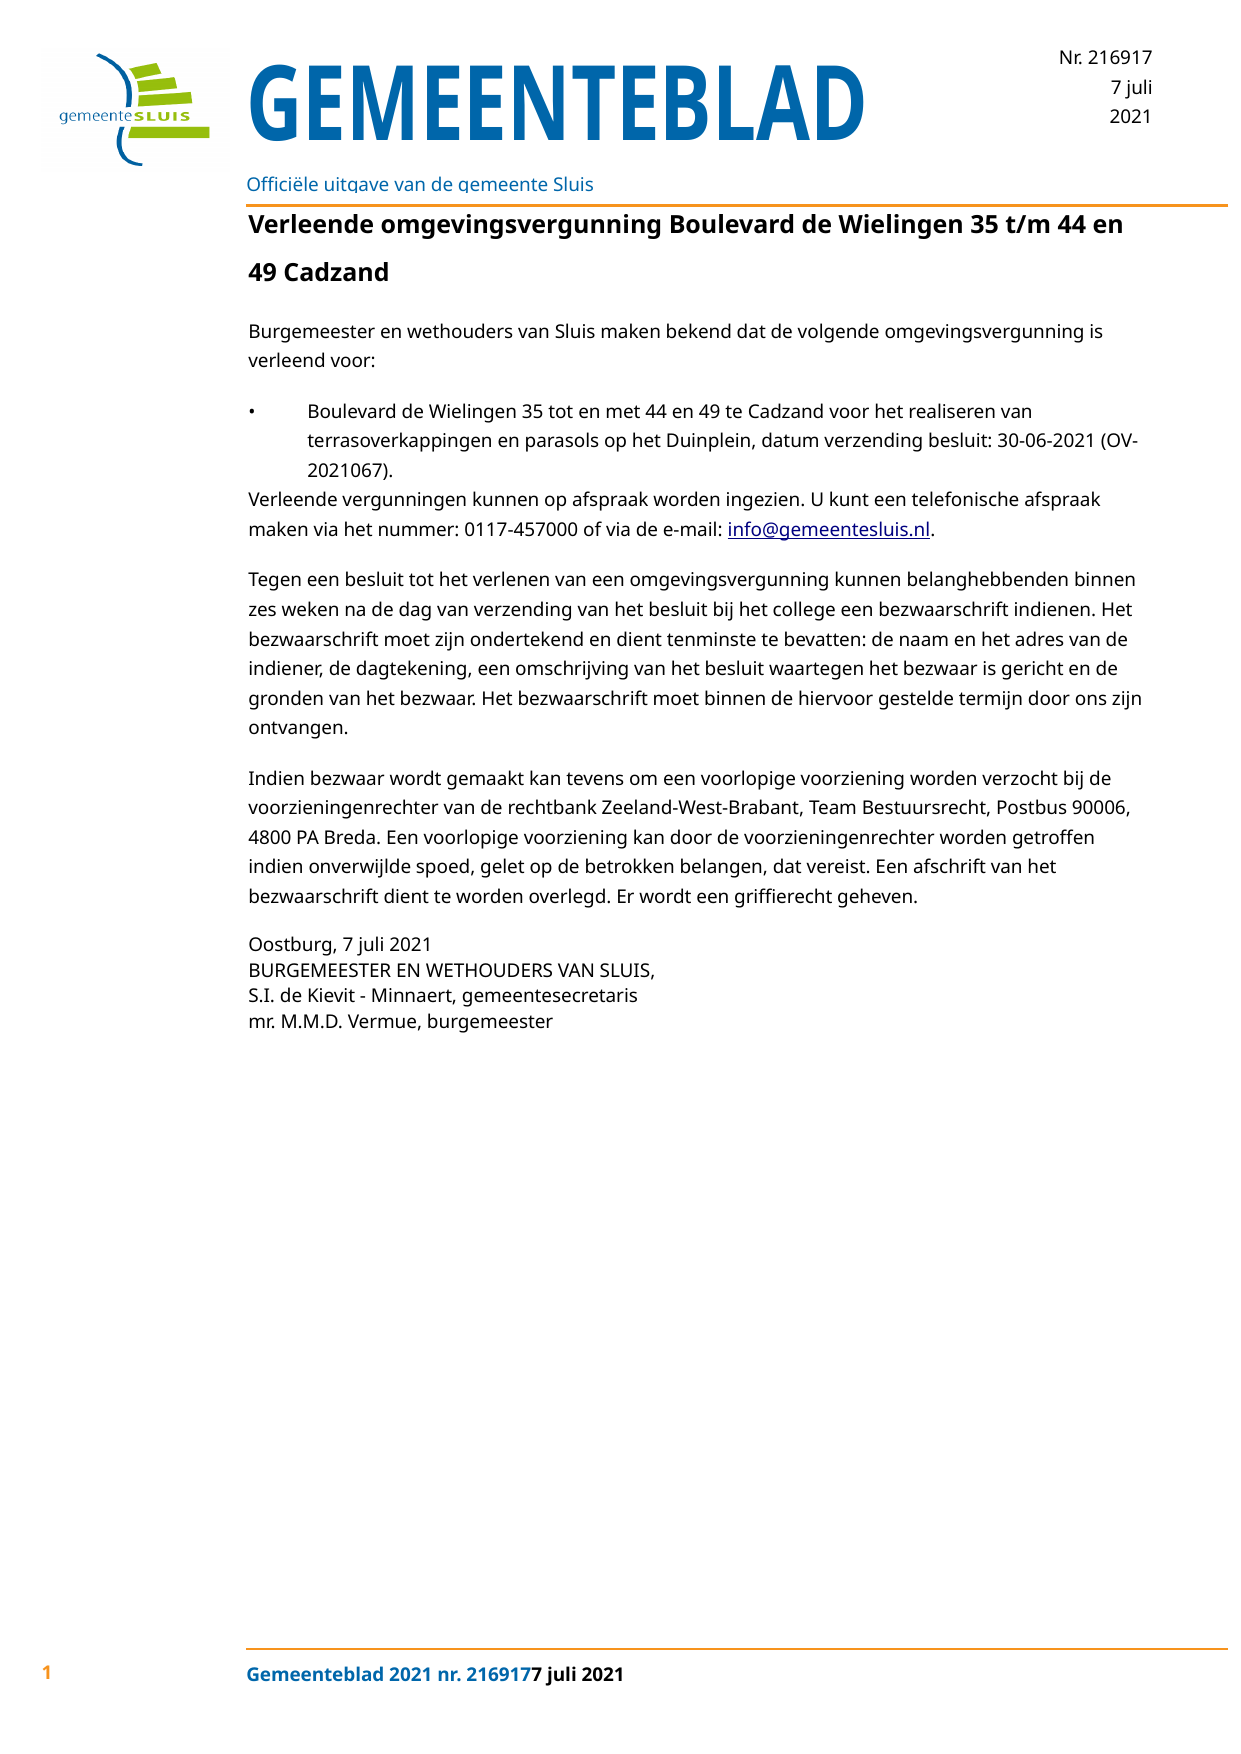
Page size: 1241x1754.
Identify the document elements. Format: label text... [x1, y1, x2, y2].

picture [41, 47, 231, 172]
list Boulevard de Wielingen 35 tot en met 44 en 49 te Cadzand voor het realiseren van terrasoverkappingen en parasols op het Duinplein, datum verzending besluit: 30-06-2021 (OV-2021067). [248, 398, 1152, 483]
text BURGEMEESTER EN WETHOUDERS VAN SLUIS, [248, 957, 1152, 983]
text S.I. de Kievit - Minnaert, gemeentesecretaris [248, 983, 1152, 1008]
text mr. M.M.D. Vermue, burgemeester [248, 1008, 1152, 1034]
text Verleende vergunningen kunnen op afspraak worden ingezien. U kunt een telefonische afspraak maken via het nummer: 0117-457000 of via de e-mail: info@gemeentesluis.nl. [248, 487, 1152, 542]
text Indien bezwaar wordt gemaakt kan tevens om een voorlopige voorziening worden verzocht bij de voorzieningenrechter van de rechtbank Zeeland-West-Brabant, Team Bestuursrecht, Postbus 90006, 4800 PA Breda. Een voorlopige voorziening kan door de voorzieningenrechter worden getroffen indien onverwijlde spoed, gelet op de betrokken belangen, dat vereist. Een afschrift van het bezwaarschrift dient te worden overlegd. Er wordt een griffierecht geheven. [248, 765, 1152, 909]
text Verleende omgevingsvergunning Boulevard de Wielingen 35 t/m 44 en 49 Cadzand [248, 207, 1152, 288]
text Oostburg, 7 juli 2021 [248, 931, 1152, 957]
text Tegen een besluit tot het verlenen van een omgevingsvergunning kunnen belanghebbenden binnen zes weken na de dag van verzending van het besluit bij het college een bezwaarschrift indienen. Het bezwaarschrift moet zijn ondertekend en dient tenminste te bevatten: de naam en het adres van de indiener, de dagtekening, een omschrijving van het besluit waartegen het bezwaar is gericht en de gronden van het bezwaar. Het bezwaarschrift moet binnen de hiervoor gestelde termijn door ons zijn ontvangen. [248, 567, 1152, 740]
text Burgemeester en wethouders van Sluis maken bekend dat de volgende omgevingsvergunning is verleend voor: [248, 318, 1152, 373]
